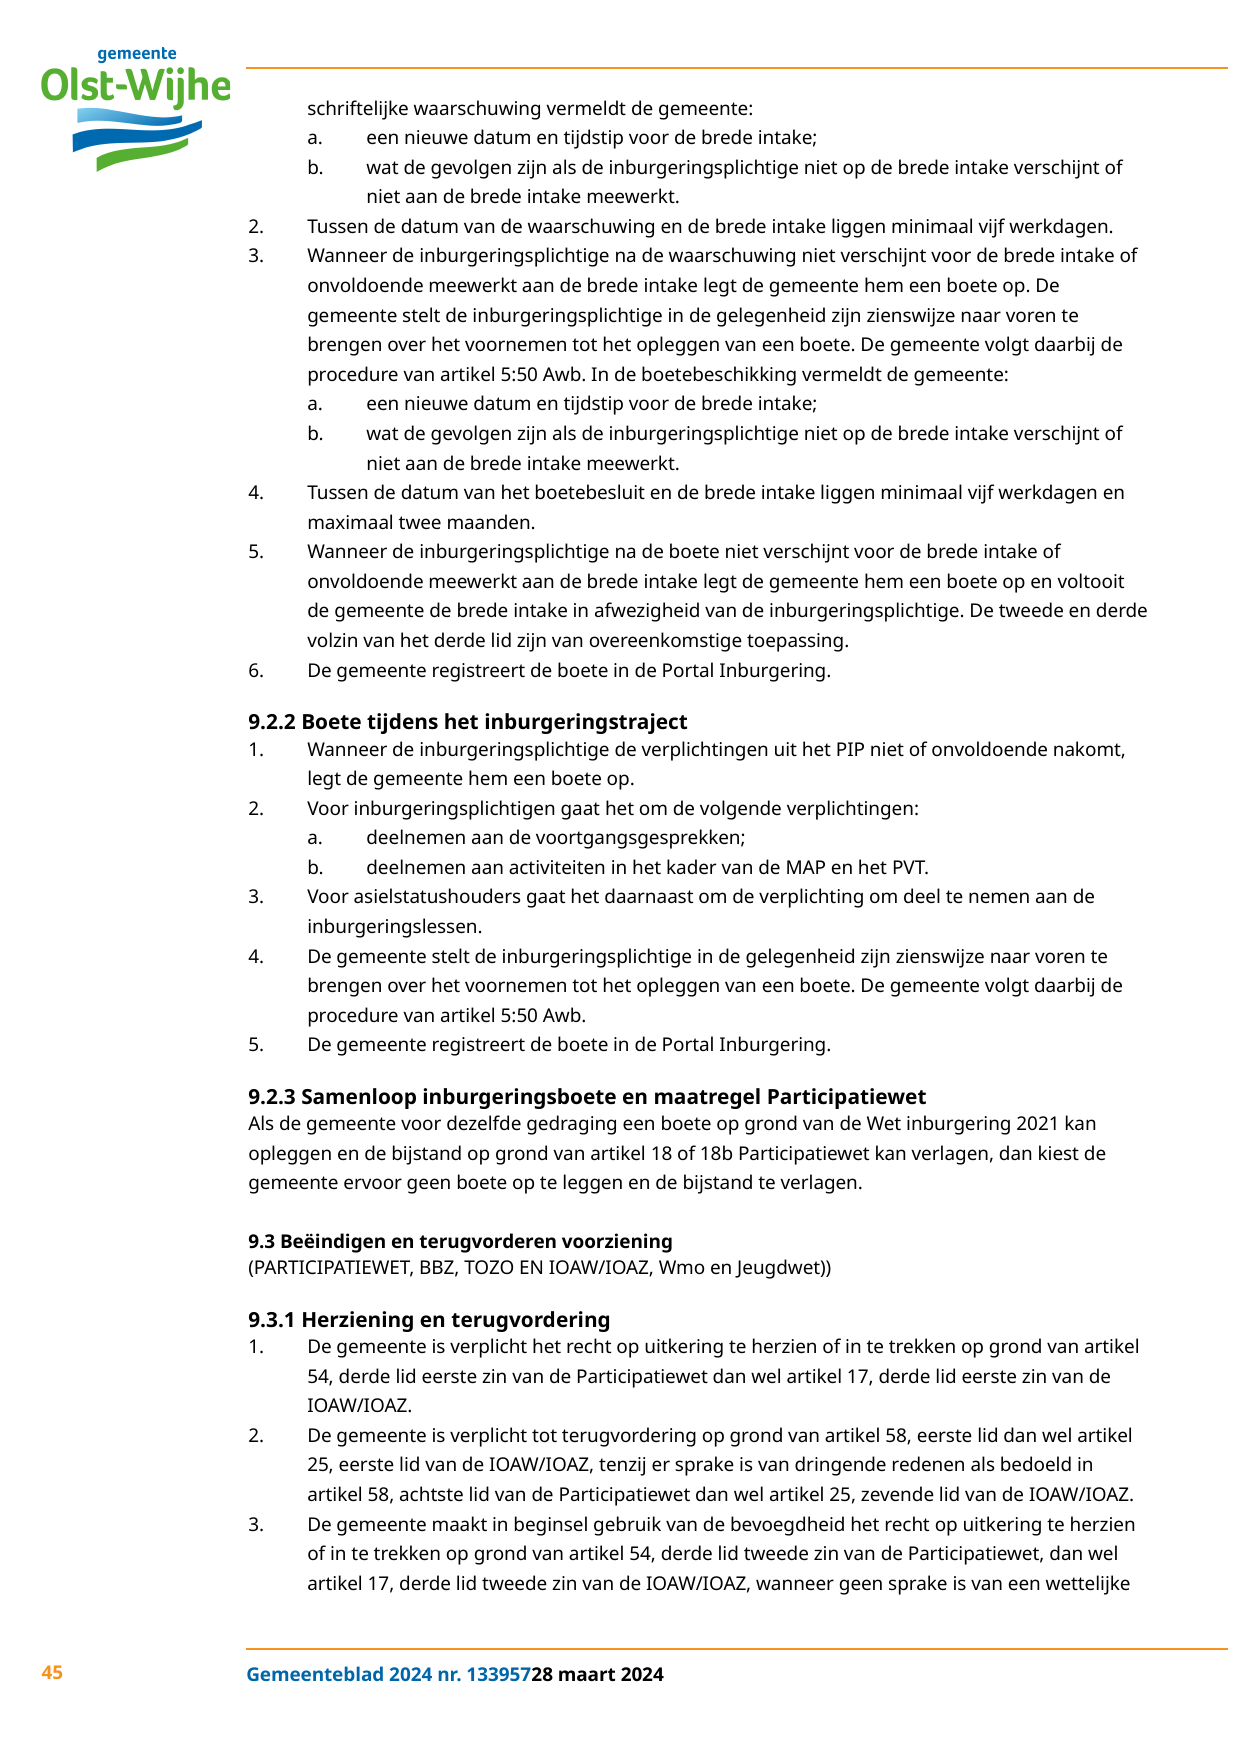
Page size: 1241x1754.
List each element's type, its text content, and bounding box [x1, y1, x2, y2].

list De gemeente is verplicht tot terugvordering op grond van artikel 58, eerste lid dan wel artikel 25, eerste lid van de IOAW/IOAZ, tenzij er sprake is van dringende redenen als bedoeld in artikel 58, achtste lid van de Participatiewet dan wel artikel 25, zevende lid van de IOAW/IOAZ. [248, 1422, 1152, 1507]
list Wanneer de inburgeringsplichtige de verplichtingen uit het PIP niet of onvoldoende nakomt, legt de gemeente hem een boete op. [248, 736, 1152, 791]
text 9.3 Beëindigen en terugvorderen voorziening [248, 1229, 1152, 1254]
list Tussen de datum van de waarschuwing en de brede intake liggen minimaal vijf werkdagen. [248, 213, 1152, 239]
list schriftelijke waarschuwing vermeldt de gemeente: [248, 95, 1152, 121]
list De gemeente registreert de boete in de Portal Inburgering. [248, 1032, 1152, 1057]
text (PARTICIPATIEWET, BBZ, TOZO EN IOAW/IOAZ, Wmo en Jeugdwet)) [248, 1254, 1152, 1280]
list De gemeente registreert de boete in de Portal Inburgering. [248, 657, 1152, 683]
text 9.2.2 Boete tijdens het inburgeringstraject [248, 707, 1152, 736]
text 9.2.3 Samenloop inburgeringsboete en maatregel Participatiewet [248, 1082, 1152, 1110]
list Wanneer de inburgeringsplichtige na de waarschuwing niet verschijnt voor de brede intake of onvoldoende meewerkt aan de brede intake legt de gemeente hem een boete op. De gemeente stelt de inburgeringsplichtige in de gelegenheid zijn zienswijze naar voren te brengen over het voornemen tot het opleggen van een boete. De gemeente volgt daarbij de procedure van artikel 5:50 Awb. In de boetebeschikking vermeldt de gemeente: [248, 243, 1152, 387]
list deelnemen aan activiteiten in het kader van de MAP en het PVT. [307, 854, 1152, 880]
list een nieuwe datum en tijdstip voor de brede intake; [307, 391, 1152, 416]
list wat de gevolgen zijn als de inburgeringsplichtige niet op de brede intake verschijnt of niet aan de brede intake meewerkt. [307, 420, 1152, 476]
list De gemeente stelt de inburgeringsplichtige in de gelegenheid zijn zienswijze naar voren te brengen over het voornemen tot het opleggen van een boete. De gemeente volgt daarbij de procedure van artikel 5:50 Awb. [248, 943, 1152, 1028]
list Voor asielstatushouders gaat het daarnaast om de verplichting om deel te nemen aan de inburgeringslessen. [248, 884, 1152, 939]
picture [41, 47, 231, 172]
list deelnemen aan de voortgangsgesprekken; [307, 824, 1152, 850]
list De gemeente maakt in beginsel gebruik van de bevoegdheid het recht op uitkering te herzien of in te trekken op grond van artikel 54, derde lid tweede zin van de Participatiewet, dan wel artikel 17, derde lid tweede zin van de IOAW/IOAZ, wanneer geen sprake is van een wettelijke [248, 1511, 1152, 1596]
list een nieuwe datum en tijdstip voor de brede intake; [307, 124, 1152, 150]
list Tussen de datum van het boetebesluit en de brede intake liggen minimaal vijf werkdagen en maximaal twee maanden. [248, 479, 1152, 535]
text 9.3.1 Herziening en terugvordering [248, 1305, 1152, 1333]
list wat de gevolgen zijn als de inburgeringsplichtige niet op de brede intake verschijnt of niet aan de brede intake meewerkt. [307, 154, 1152, 209]
list De gemeente is verplicht het recht op uitkering te herzien of in te trekken op grond van artikel 54, derde lid eerste zin van de Participatiewet dan wel artikel 17, derde lid eerste zin van de IOAW/IOAZ. [248, 1333, 1152, 1418]
list Wanneer de inburgeringsplichtige na de boete niet verschijnt voor de brede intake of onvoldoende meewerkt aan de brede intake legt de gemeente hem een boete op en voltooit de gemeente de brede intake in afwezigheid van de inburgeringsplichtige. De tweede en derde volzin van het derde lid zijn van overeenkomstige toepassing. [248, 538, 1152, 653]
text Als de gemeente voor dezelfde gedraging een boete op grond van de Wet inburgering 2021 kan opleggen en de bijstand op grond van artikel 18 of 18b Participatiewet kan verlagen, dan kiest de gemeente ervoor geen boete op te leggen en de bijstand te verlagen. [248, 1110, 1152, 1195]
list Voor inburgeringsplichtigen gaat het om de volgende verplichtingen: [248, 795, 1152, 821]
